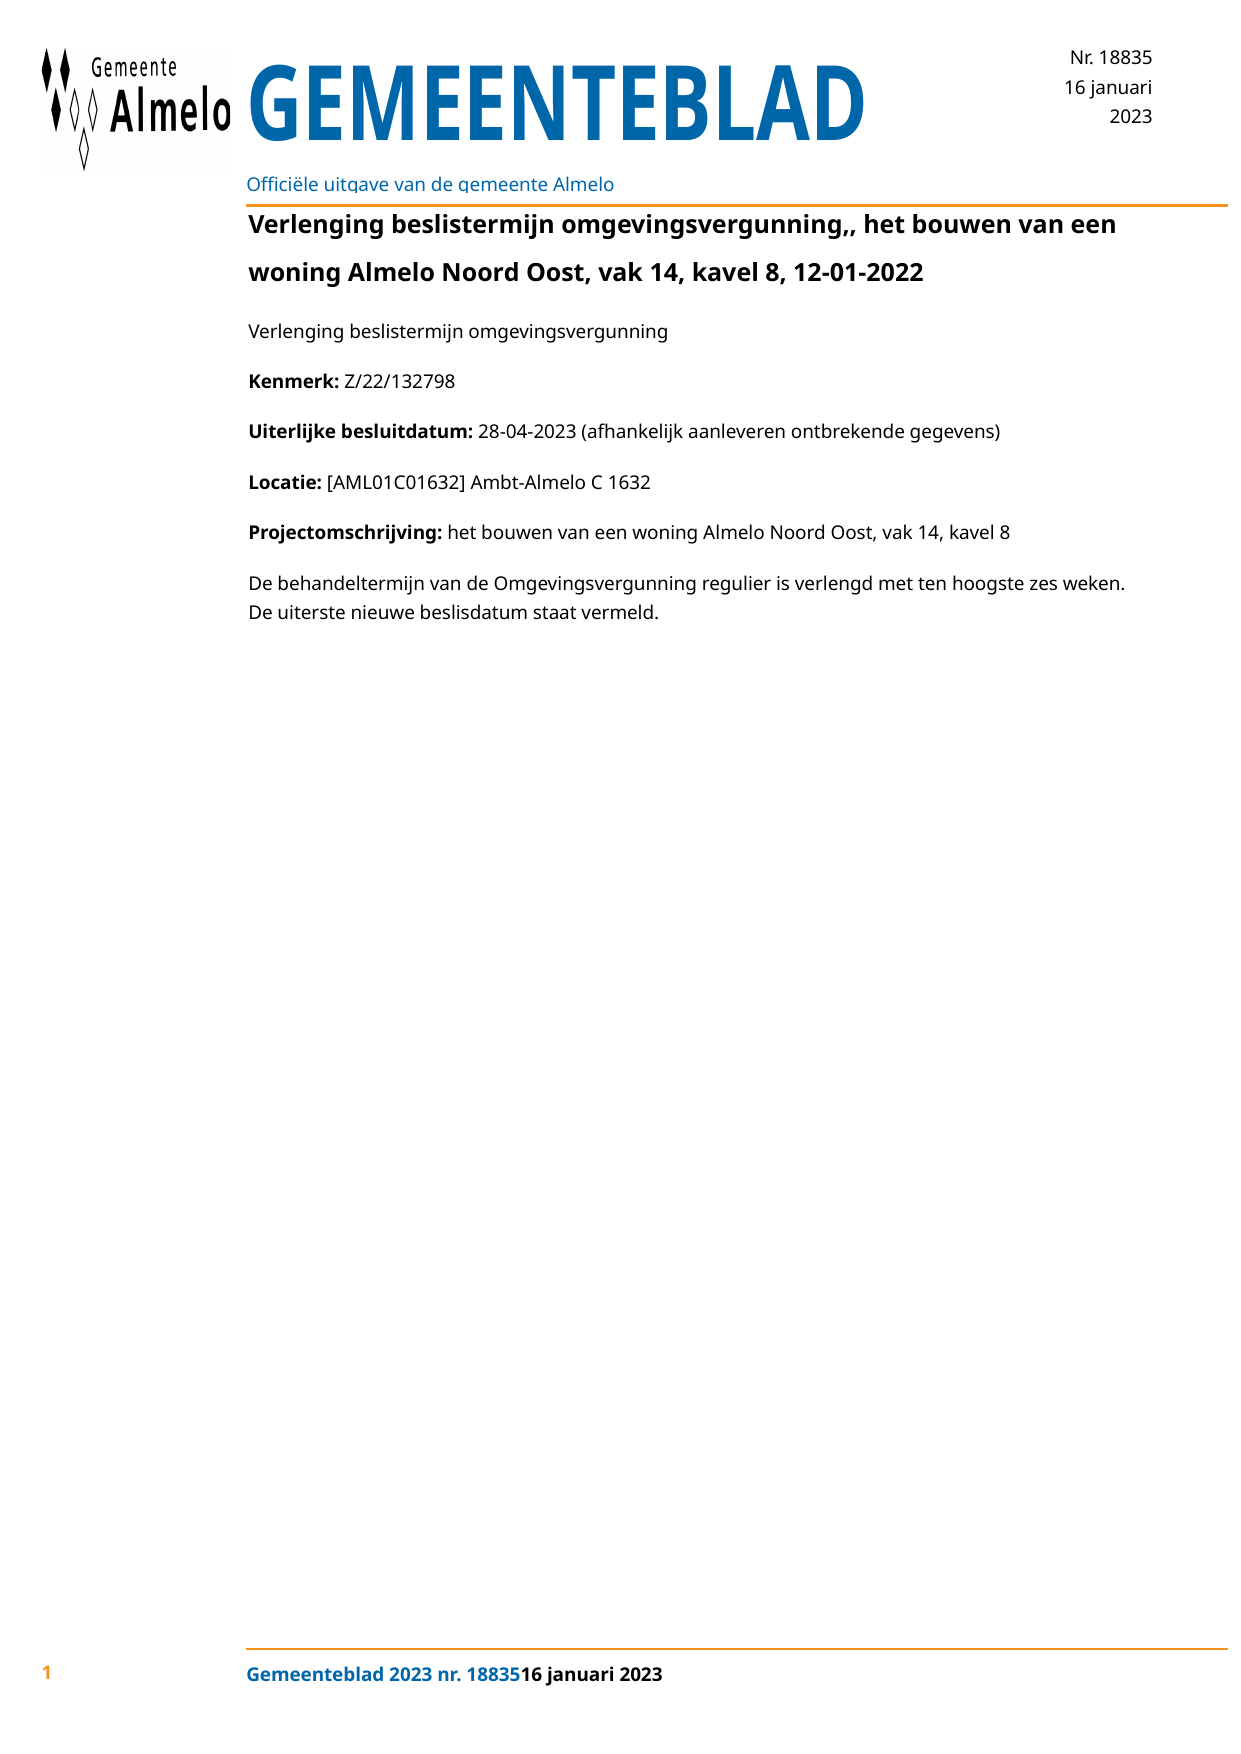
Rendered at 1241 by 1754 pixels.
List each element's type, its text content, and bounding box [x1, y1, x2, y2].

text Projectomschrijving: het bouwen van een woning Almelo Noord Oost, vak 14, kavel 8 [248, 519, 1152, 545]
picture [41, 47, 231, 172]
text Locatie: [AML01C01632] Ambt-Almelo C 1632 [248, 469, 1152, 495]
text Verlenging beslistermijn omgevingsvergunning,, het bouwen van een woning Almelo Noord Oost, vak 14, kavel 8, 12-01-2022 [248, 207, 1152, 288]
text Uiterlijke besluitdatum: 28-04-2023 (afhankelijk aanleveren ontbrekende gegevens) [248, 419, 1152, 444]
text De behandeltermijn van de Omgevingsvergunning regulier is verlengd met ten hoogste zes weken. De uiterste nieuwe beslisdatum staat vermeld. [248, 570, 1152, 625]
text Kenmerk: Z/22/132798 [248, 368, 1152, 394]
text Verlenging beslistermijn omgevingsvergunning [248, 318, 1152, 344]
